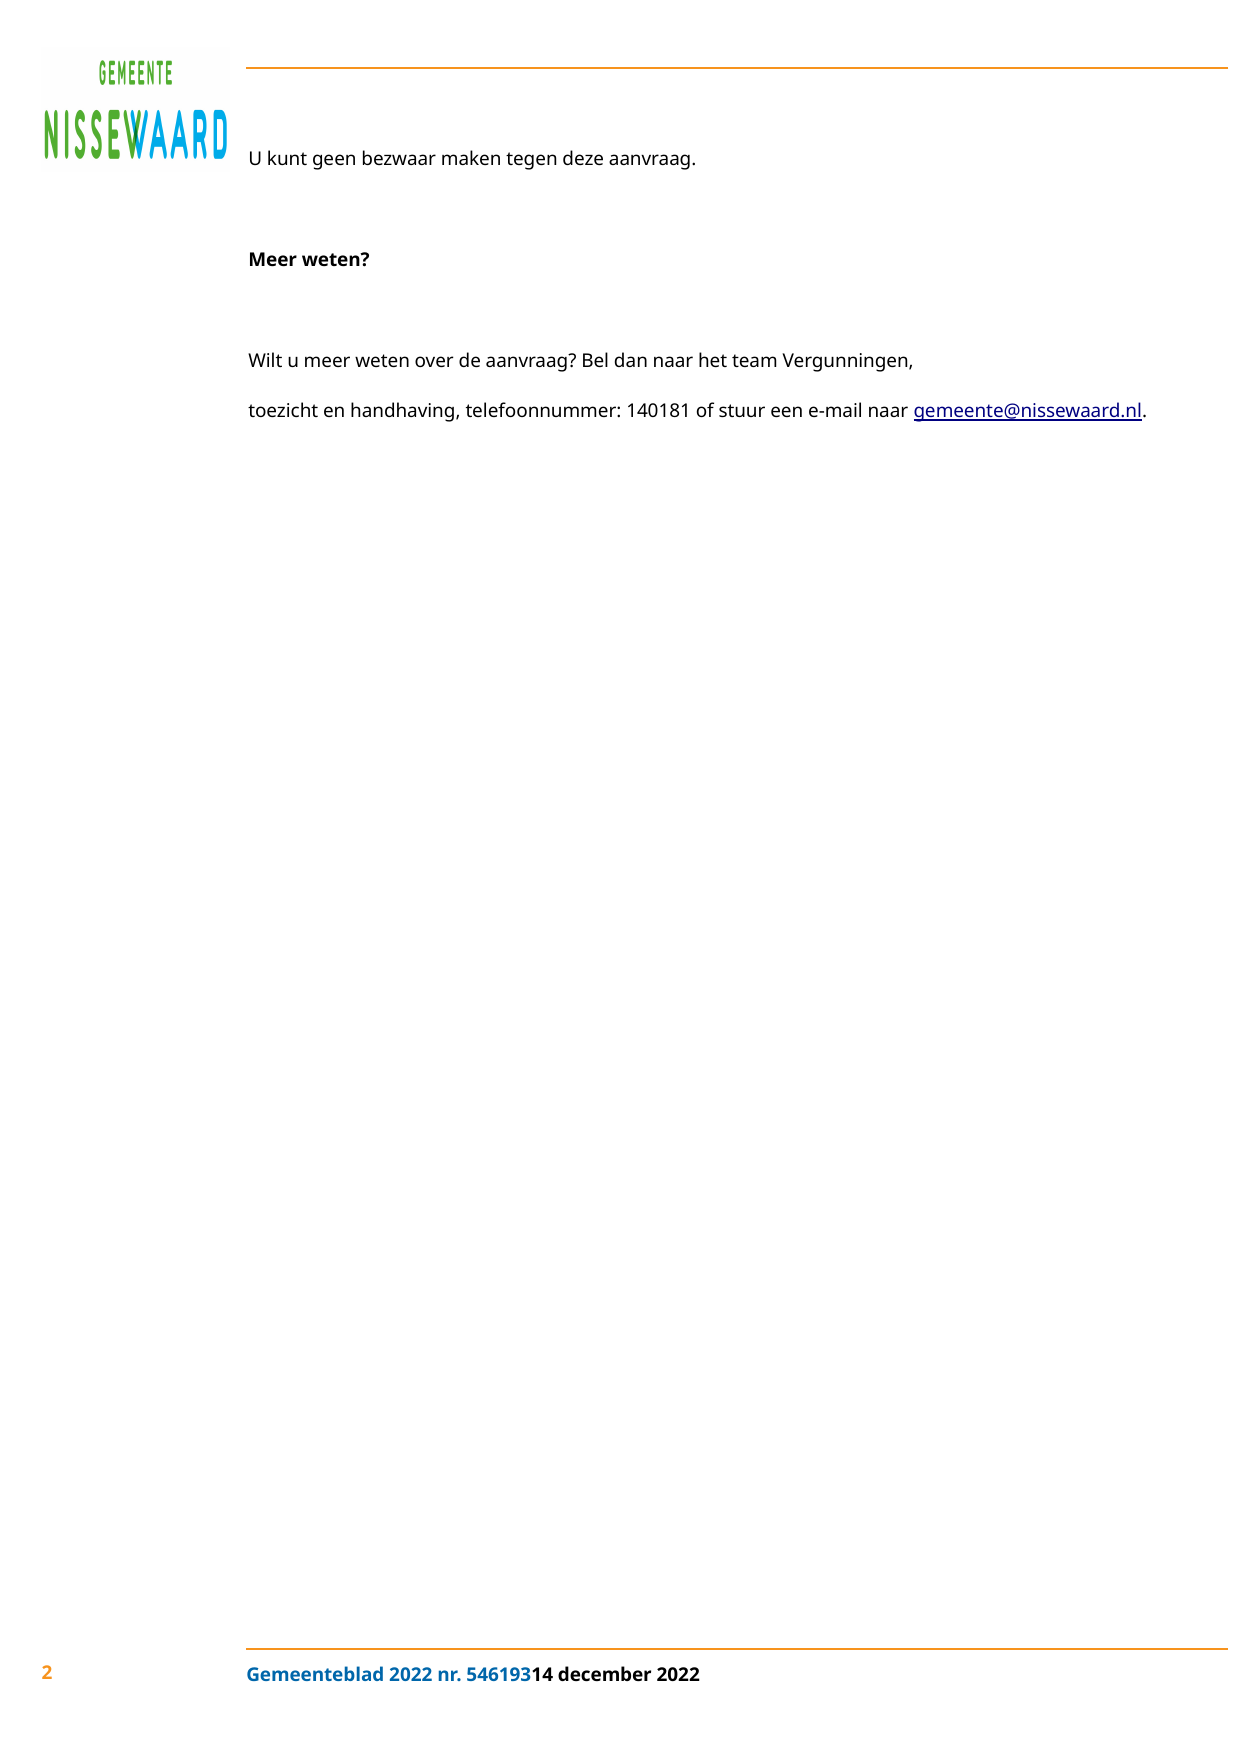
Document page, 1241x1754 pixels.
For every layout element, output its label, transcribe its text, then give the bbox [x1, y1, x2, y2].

text U kunt geen bezwaar maken tegen deze aanvraag. [248, 145, 1152, 171]
text Wilt u meer weten over de aanvraag? Bel dan naar het team Vergunningen, [248, 347, 1152, 373]
picture [41, 47, 231, 172]
text toezicht en handhaving, telefoonnummer: 140181 of stuur een e-mail naar gemeente@nissewaard.nl. [248, 397, 1152, 423]
text Meer weten? [248, 246, 1152, 272]
